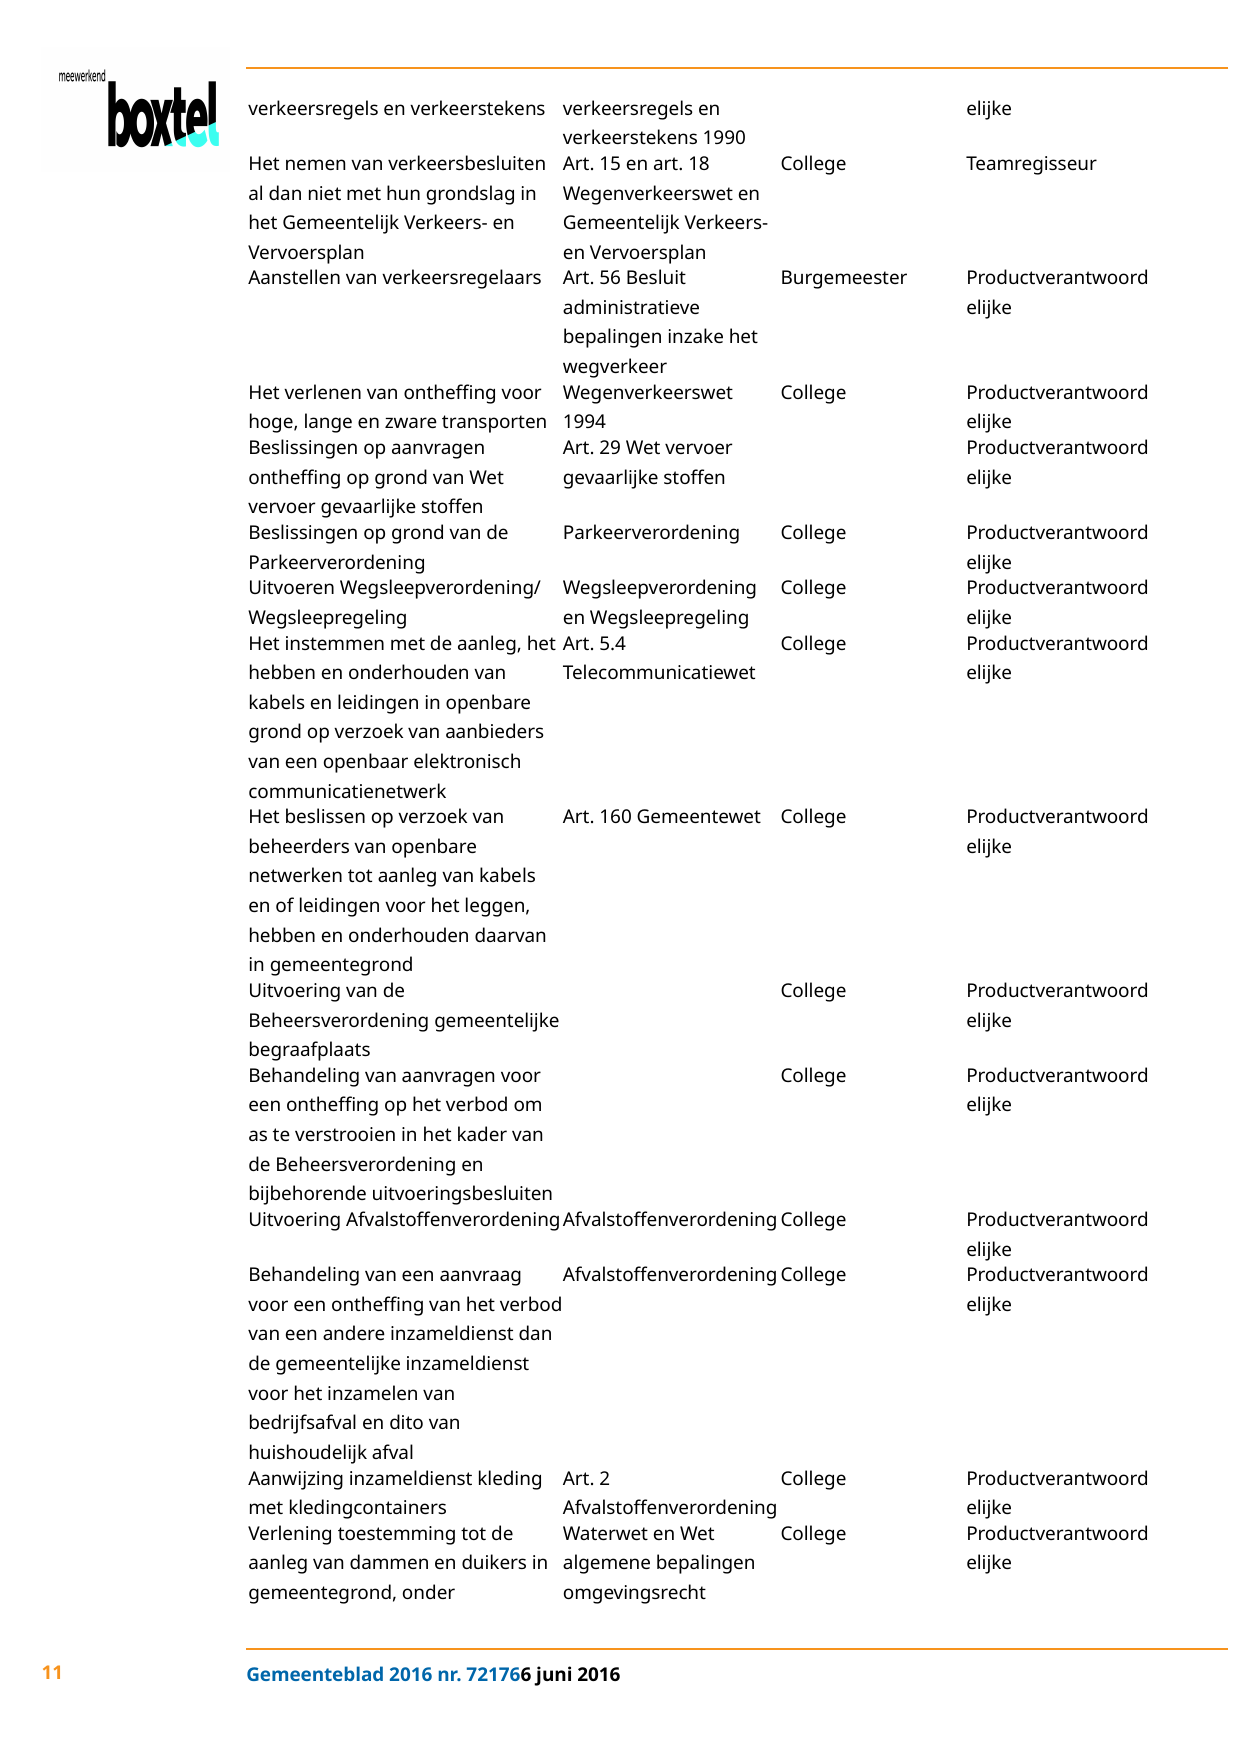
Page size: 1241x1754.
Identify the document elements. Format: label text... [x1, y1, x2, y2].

table_cell Art. 2 Afvalstoffenverordening [563, 1465, 780, 1520]
table_cell Beslissingen op aanvragen ontheffing op grond van Wet vervoer gevaarlijke stoffen [248, 434, 563, 519]
table_cell Productverantwoordelijke [966, 977, 1152, 1062]
table_cell Afvalstoffenverordening [563, 1261, 780, 1465]
table_cell Aanwijzing inzameldienst kleding met kledingcontainers [248, 1465, 563, 1520]
table_cell College [780, 1261, 966, 1465]
table_cell Waterwet en Wet algemene bepalingen omgevingsrecht [563, 1520, 780, 1605]
table_cell Het nemen van verkeersbesluiten al dan niet met hun grondslag in het Gemeentelijk Verkeers- en Vervoersplan [248, 150, 563, 264]
table_cell Productverantwoordelijke [966, 1520, 1152, 1605]
table_cell Productverantwoordelijke [966, 1261, 1152, 1465]
table_cell Behandeling van een aanvraag voor een ontheffing van het verbod van een andere inzameldienst dan de gemeentelijke inzameldienst voor het inzamelen van bedrijfsafval en dito van huishoudelijk afval [248, 1261, 563, 1465]
table_cell Het verlenen van ontheffing voor hoge, lange en zware transporten [248, 379, 563, 434]
table_cell College [780, 150, 966, 264]
table_cell Art. 5.4 Telecommunicatiewet [563, 630, 780, 803]
table_cell College [780, 1465, 966, 1520]
table_cell Beslissingen op grond van de Parkeerverordening [248, 519, 563, 574]
picture [41, 47, 231, 172]
table_cell [563, 977, 780, 1062]
table_cell Productverantwoordelijke [966, 1062, 1152, 1206]
table_cell College [780, 519, 966, 574]
table_cell Het beslissen op verzoek van beheerders van openbare netwerken tot aanleg van kabels en of leidingen voor het leggen, hebben en onderhouden daarvan in gemeentegrond [248, 804, 563, 977]
table_cell Aanstellen van verkeersregelaars [248, 265, 563, 379]
table_cell Productverantwoordelijke [966, 804, 1152, 977]
table_cell Art. 15 en art. 18 Wegenverkeerswet en Gemeentelijk Verkeers- en Vervoersplan [563, 150, 780, 264]
table_cell College [780, 1520, 966, 1605]
table_cell Het instemmen met de aanleg, het hebben en onderhouden van kabels en leidingen in openbare grond op verzoek van aanbieders van een openbaar elektronisch communicatienetwerk [248, 630, 563, 803]
table_cell Teamregisseur [966, 150, 1152, 264]
table_cell Wegenverkeerswet 1994 [563, 379, 780, 434]
table_cell [563, 1062, 780, 1206]
table_cell Productverantwoordelijke [966, 379, 1152, 434]
table_cell Uitvoering van de Beheersverordening gemeentelijke begraafplaats [248, 977, 563, 1062]
table_cell Productverantwoordelijke [966, 1206, 1152, 1261]
table_cell Uitvoeren Wegsleepverordening/ Wegsleepregeling [248, 575, 563, 630]
table_cell Productverantwoordelijke [966, 519, 1152, 574]
table_cell Verlening toestemming tot de aanleg van dammen en duikers in gemeentegrond, onder [248, 1520, 563, 1605]
table_cell Uitvoering Afvalstoffenverordening [248, 1206, 563, 1261]
table_cell College [780, 630, 966, 803]
table_cell Productverantwoordelijke [966, 434, 1152, 519]
table_cell Productverantwoordelijke [966, 575, 1152, 630]
table_cell elijke [966, 95, 1152, 150]
table_cell Productverantwoordelijke [966, 1465, 1152, 1520]
table_cell Productverantwoordelijke [966, 630, 1152, 803]
table_cell Behandeling van aanvragen voor een ontheffing op het verbod om as te verstrooien in het kader van de Beheersverordening en bijbehorende uitvoeringsbesluiten [248, 1062, 563, 1206]
table_cell Burgemeester [780, 265, 966, 379]
table_cell College [780, 977, 966, 1062]
table_cell College [780, 575, 966, 630]
table_cell Wegsleepverordening en Wegsleepregeling [563, 575, 780, 630]
table_cell [780, 434, 966, 519]
table_cell verkeersregels en verkeerstekens 1990 [563, 95, 780, 150]
table_cell College [780, 379, 966, 434]
table_cell Art. 56 Besluit administratieve bepalingen inzake het wegverkeer [563, 265, 780, 379]
table_cell Afvalstoffenverordening [563, 1206, 780, 1261]
table_cell Parkeerverordening [563, 519, 780, 574]
table_cell [780, 95, 966, 150]
table_cell Productverantwoordelijke [966, 265, 1152, 379]
table_cell Art. 160 Gemeentewet [563, 804, 780, 977]
table_cell Art. 29 Wet vervoer gevaarlijke stoffen [563, 434, 780, 519]
table_cell College [780, 1206, 966, 1261]
table_cell College [780, 1062, 966, 1206]
table_cell verkeersregels en verkeerstekens [248, 95, 563, 150]
table_cell College [780, 804, 966, 977]
